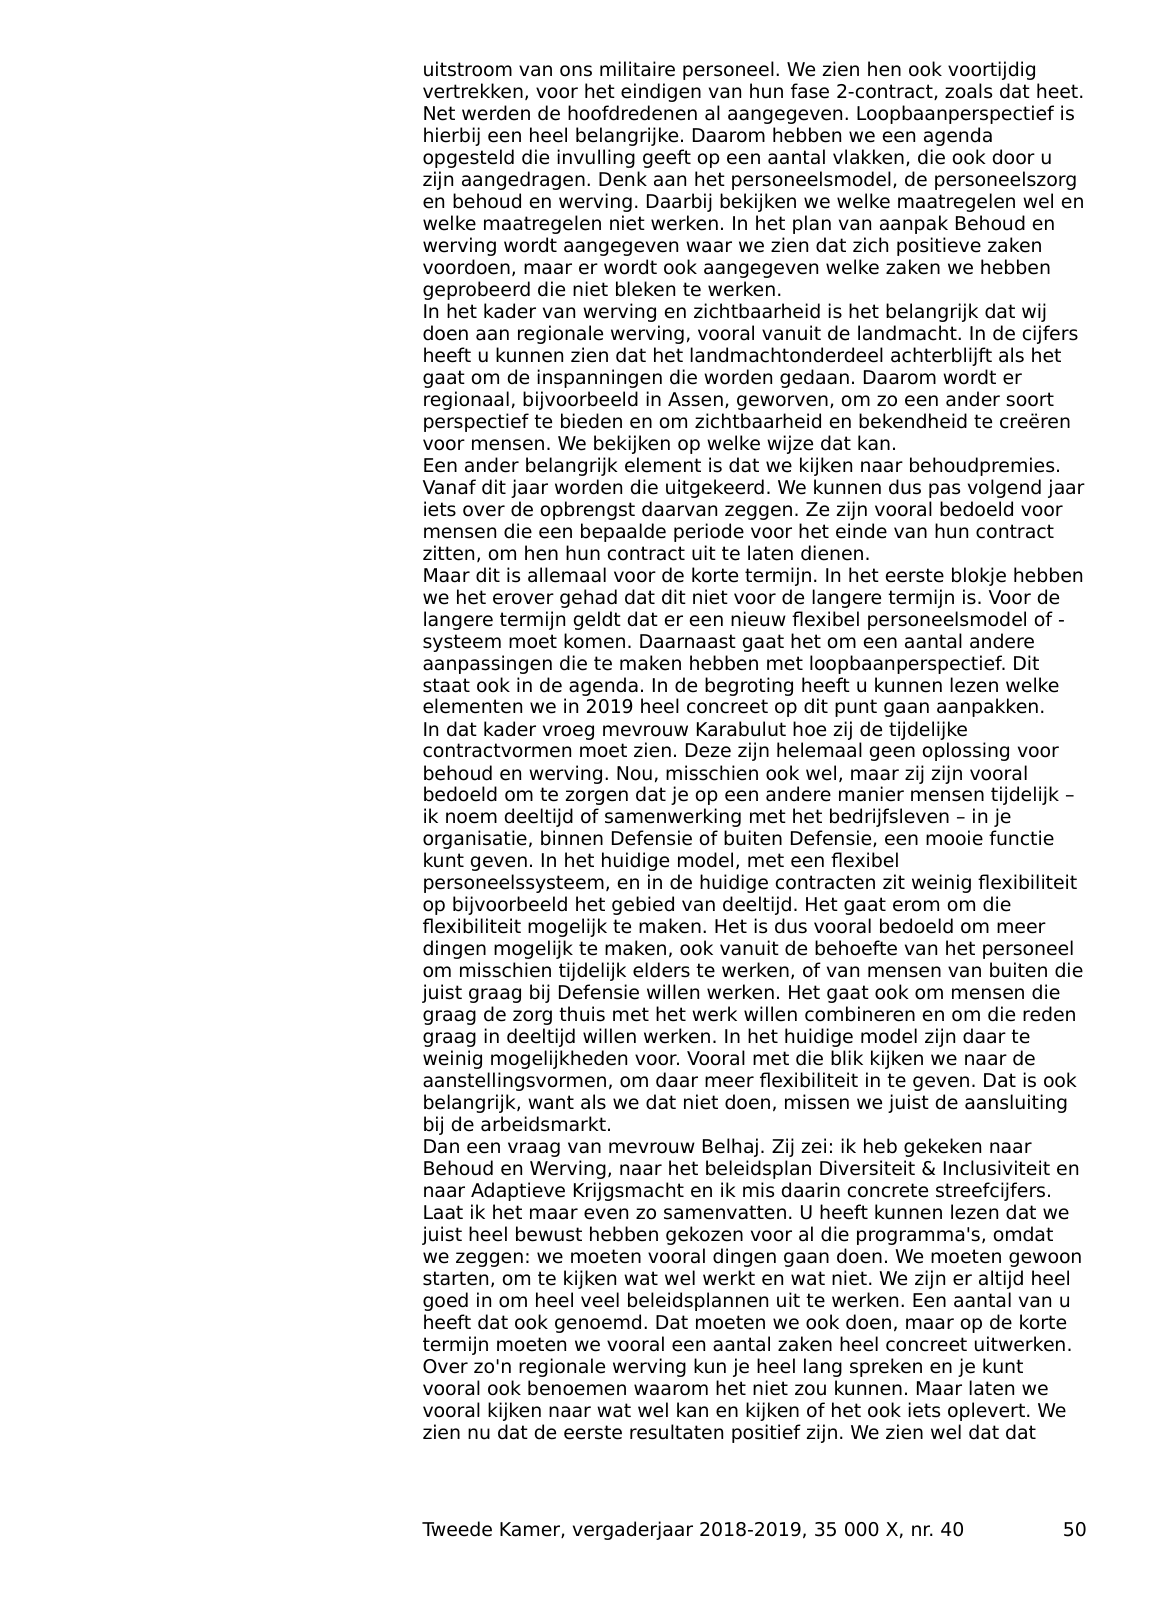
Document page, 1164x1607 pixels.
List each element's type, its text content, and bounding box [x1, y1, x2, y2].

text In dat kader vroeg mevrouw Karabulut hoe zij de tijdelijke contractvormen moet zien. Deze zijn helemaal geen oplossing voor behoud en werving. Nou, misschien ook wel, maar zij zijn vooral bedoeld om te zorgen dat je op een andere manier mensen tijdelijk – ik noem deeltijd of samenwerking met het bedrijfsleven – in je organisatie, binnen Defensie of buiten Defensie, een mooie functie kunt geven. In het huidige model, met een flexibel personeelssysteem, en in de huidige contracten zit weinig flexibiliteit op bijvoorbeeld het gebied van deeltijd. Het gaat erom om die flexibiliteit mogelijk te maken. Het is dus vooral bedoeld om meer dingen mogelijk te maken, ook vanuit de behoefte van het personeel om misschien tijdelijk elders te werken, of van mensen van buiten die juist graag bij Defensie willen werken. Het gaat ook om mensen die graag de zorg thuis met het werk willen combineren en om die reden graag in deeltijd willen werken. In het huidige model zijn daar te weinig mogelijkheden voor. Vooral met die blik kijken we naar de aanstellingsvormen, om daar meer flexibiliteit in te geven. Dat is ook belangrijk, want als we dat niet doen, missen we juist de aansluiting bij de arbeidsmarkt. [422, 718, 1087, 1136]
text In het kader van werving en zichtbaarheid is het belangrijk dat wij doen aan regionale werving, vooral vanuit de landmacht. In de cijfers heeft u kunnen zien dat het landmachtonderdeel achterblijft als het gaat om de inspanningen die worden gedaan. Daarom wordt er regionaal, bijvoorbeeld in Assen, geworven, om zo een ander soort perspectief te bieden en om zichtbaarheid en bekendheid te creëren voor mensen. We bekijken op welke wijze dat kan. [422, 301, 1087, 455]
text Een ander belangrijk element is dat we kijken naar behoudpremies. Vanaf dit jaar worden die uitgekeerd. We kunnen dus pas volgend jaar iets over de opbrengst daarvan zeggen. Ze zijn vooral bedoeld voor mensen die een bepaalde periode voor het einde van hun contract zitten, om hen hun contract uit te laten dienen. [422, 455, 1087, 564]
text Dan een vraag van mevrouw Belhaj. Zij zei: ik heb gekeken naar Behoud en Werving, naar het beleidsplan Diversiteit & Inclusiviteit en naar Adaptieve Krijgsmacht en ik mis daarin concrete streefcijfers. Laat ik het maar even zo samenvatten. U heeft kunnen lezen dat we juist heel bewust hebben gekozen voor al die programma's, omdat we zeggen: we moeten vooral dingen gaan doen. We moeten gewoon starten, om te kijken wat wel werkt en wat niet. We zijn er altijd heel goed in om heel veel beleidsplannen uit te werken. Een aantal van u heeft dat ook genoemd. Dat moeten we ook doen, maar op de korte termijn moeten we vooral een aantal zaken heel concreet uitwerken. Over zo'n regionale werving kun je heel lang spreken en je kunt vooral ook benoemen waarom het niet zou kunnen. Maar laten we vooral kijken naar wat wel kan en kijken of het ook iets oplevert. We zien nu dat de eerste resultaten positief zijn. We zien wel dat dat [422, 1136, 1087, 1444]
text uitstroom van ons militaire personeel. We zien hen ook voortijdig vertrekken, voor het eindigen van hun fase 2-contract, zoals dat heet. Net werden de hoofdredenen al aangegeven. Loopbaanperspectief is hierbij een heel belangrijke. Daarom hebben we een agenda opgesteld die invulling geeft op een aantal vlakken, die ook door u zijn aangedragen. Denk aan het personeelsmodel, de personeelszorg en behoud en werving. Daarbij bekijken we welke maatregelen wel en welke maatregelen niet werken. In het plan van aanpak Behoud en werving wordt aangegeven waar we zien dat zich positieve zaken voordoen, maar er wordt ook aangegeven welke zaken we hebben geprobeerd die niet bleken te werken. [422, 59, 1087, 301]
text Maar dit is allemaal voor de korte termijn. In het eerste blokje hebben we het erover gehad dat dit niet voor de langere termijn is. Voor de langere termijn geldt dat er een nieuw flexibel personeelsmodel of -systeem moet komen. Daarnaast gaat het om een aantal andere aanpassingen die te maken hebben met loopbaanperspectief. Dit staat ook in de agenda. In de begroting heeft u kunnen lezen welke elementen we in 2019 heel concreet op dit punt gaan aanpakken. [422, 564, 1087, 718]
